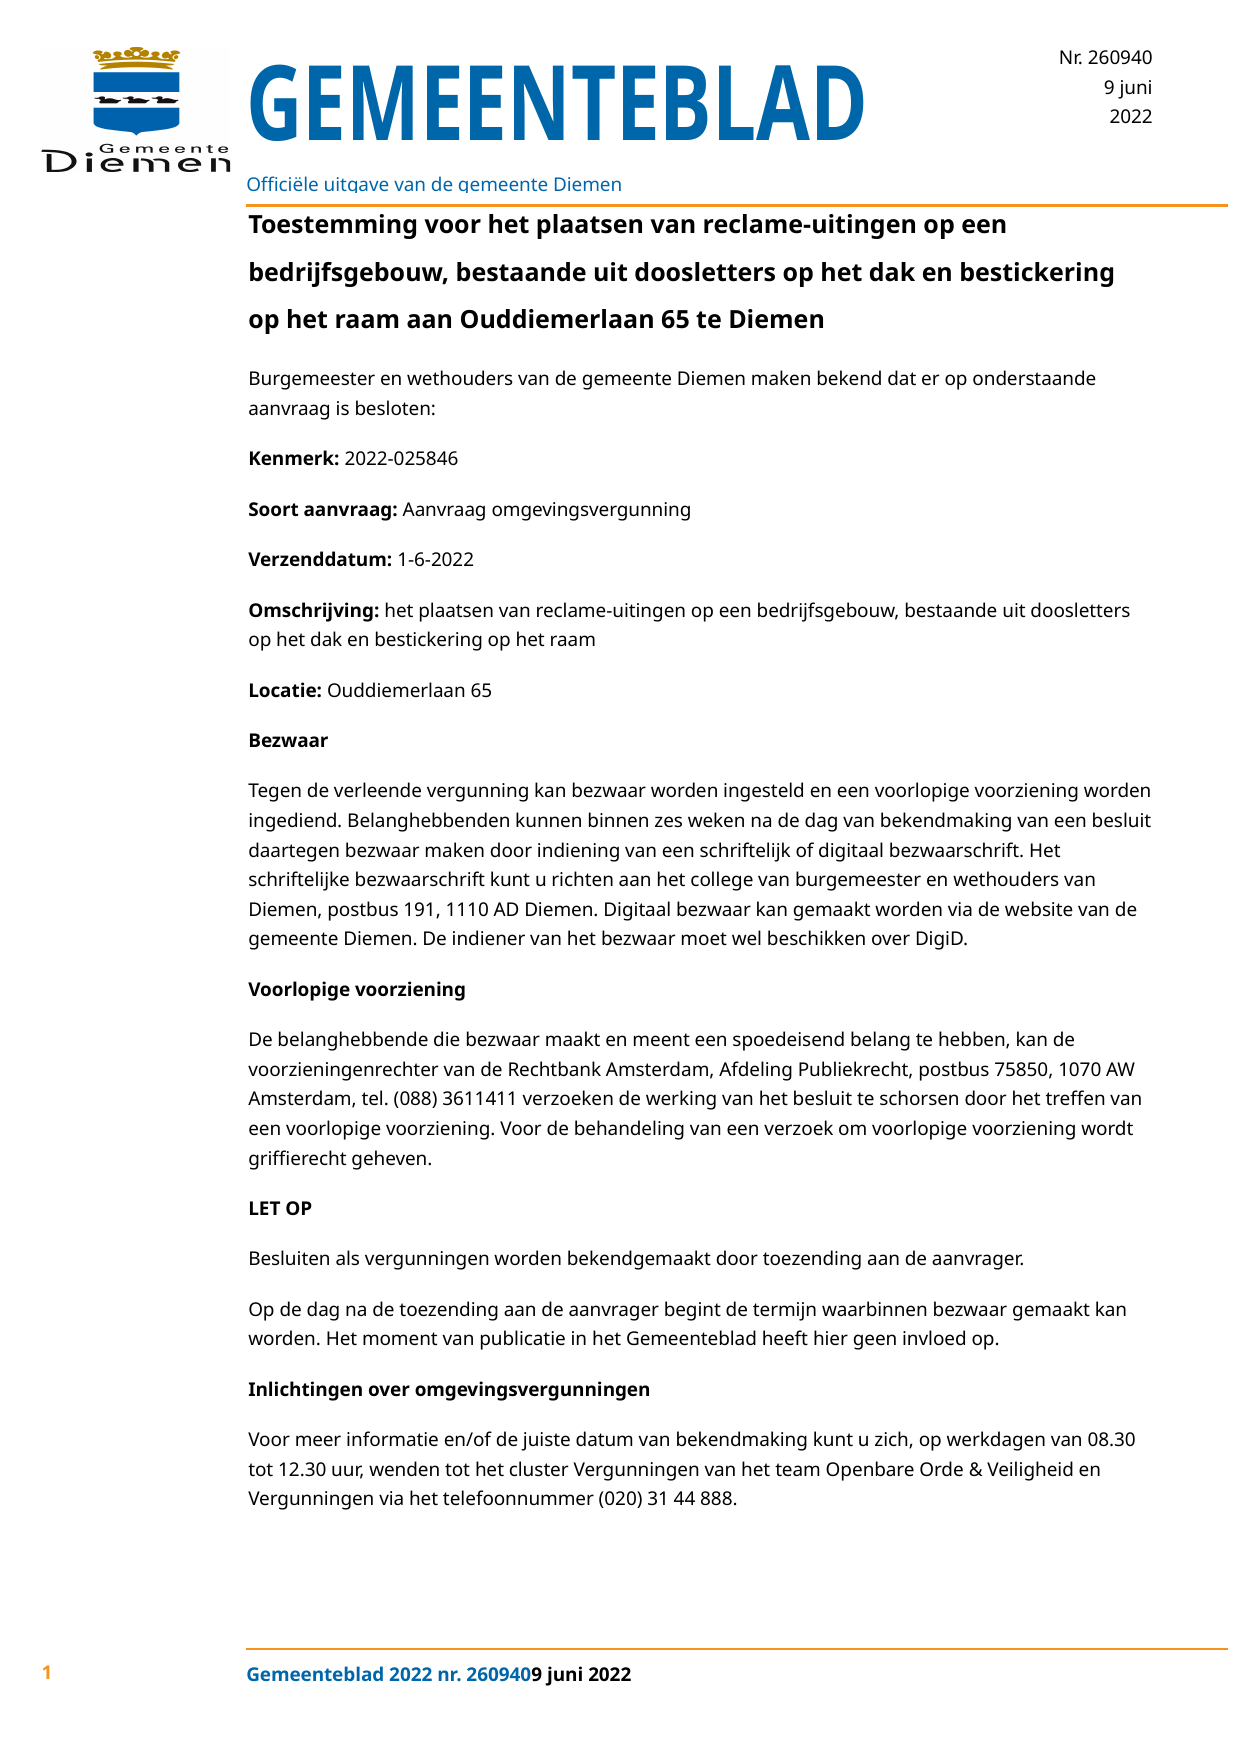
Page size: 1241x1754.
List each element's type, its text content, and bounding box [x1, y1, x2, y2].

text Omschrijving: het plaatsen van reclame-uitingen op een bedrijfsgebouw, bestaande uit doosletters op het dak en bestickering op het raam [248, 597, 1152, 652]
text Besluiten als vergunningen worden bekendgemaakt door toezending aan de aanvrager. [248, 1246, 1152, 1271]
text Voorlopige voorziening [248, 976, 1152, 1002]
picture [41, 47, 231, 172]
text Verzenddatum: 1-6-2022 [248, 546, 1152, 572]
text Bezwaar [248, 727, 1152, 753]
text De belanghebbende die bezwaar maakt en meent een spoedeisend belang te hebben, kan de voorzieningenrechter van de Rechtbank Amsterdam, Afdeling Publiekrecht, postbus 75850, 1070 AW Amsterdam, tel. (088) 3611411 verzoeken de werking van het besluit te schorsen door het treffen van een voorlopige voorziening. Voor de behandeling van een verzoek om voorlopige voorziening wordt griffierecht geheven. [248, 1026, 1152, 1170]
text Tegen de verleende vergunning kan bezwaar worden ingesteld en een voorlopige voorziening worden ingediend. Belanghebbenden kunnen binnen zes weken na de dag van bekendmaking van een besluit daartegen bezwaar maken door indiening van een schriftelijk of digitaal bezwaarschrift. Het schriftelijke bezwaarschrift kunt u richten aan het college van burgemeester en wethouders van Diemen, postbus 191, 1110 AD Diemen. Digitaal bezwaar kan gemaakt worden via de website van de gemeente Diemen. De indiener van het bezwaar moet wel beschikken over DigiD. [248, 778, 1152, 951]
text Burgemeester en wethouders van de gemeente Diemen maken bekend dat er op onderstaande aanvraag is besloten: [248, 366, 1152, 421]
text Soort aanvraag: Aanvraag omgevingsvergunning [248, 496, 1152, 522]
text Kenmerk: 2022-025846 [248, 446, 1152, 471]
text Voor meer informatie en/of de juiste datum van bekendmaking kunt u zich, op werkdagen van 08.30 tot 12.30 uur, wenden tot het cluster Vergunningen van het team Openbare Orde & Veiligheid en Vergunningen via het telefoonnummer (020) 31 44 888. [248, 1426, 1152, 1511]
text Locatie: Ouddiemerlaan 65 [248, 677, 1152, 702]
text Toestemming voor het plaatsen van reclame-uitingen op een bedrijfsgebouw, bestaande uit doosletters op het dak en bestickering op het raam aan Ouddiemerlaan 65 te Diemen [248, 207, 1152, 336]
text Inlichtingen over omgevingsvergunningen [248, 1376, 1152, 1402]
text LET OP [248, 1195, 1152, 1221]
text Op de dag na de toezending aan de aanvrager begint de termijn waarbinnen bezwaar gemaakt kan worden. Het moment van publicatie in het Gemeenteblad heeft hier geen invloed op. [248, 1296, 1152, 1351]
